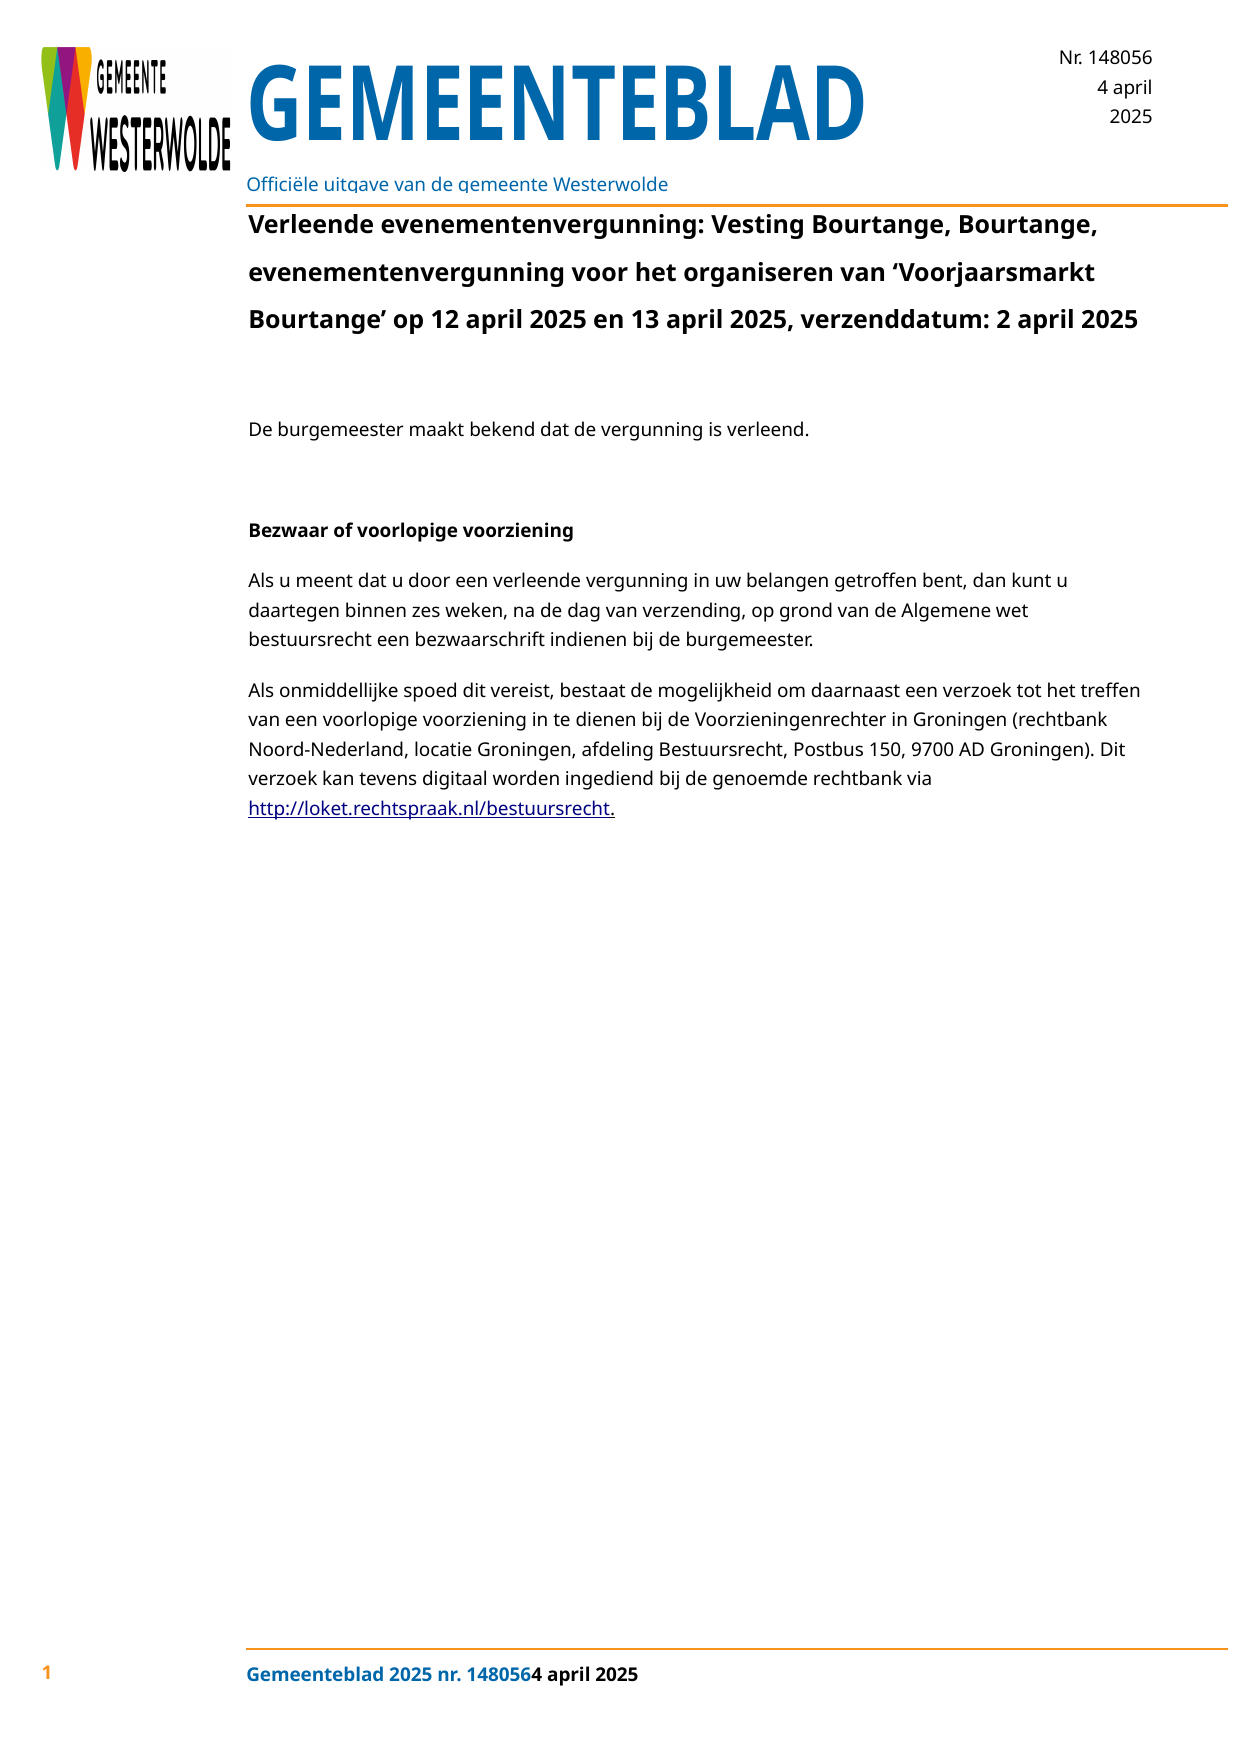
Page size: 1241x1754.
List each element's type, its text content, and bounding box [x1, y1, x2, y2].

text Verleende evenementenvergunning: Vesting Bourtange, Bourtange, evenementenvergunning voor het organiseren van ‘Voorjaarsmarkt Bourtange’ op 12 april 2025 en 13 april 2025, verzenddatum: 2 april 2025 [248, 207, 1152, 336]
text De burgemeester maakt bekend dat de vergunning is verleend. [248, 416, 1152, 442]
text Als u meent dat u door een verleende vergunning in uw belangen getroffen bent, dan kunt u daartegen binnen zes weken, na de dag van verzending, op grond van de Algemene wet bestuursrecht een bezwaarschrift indienen bij de burgemeester. [248, 567, 1152, 652]
picture [41, 47, 231, 172]
text Bezwaar of voorlopige voorziening [248, 517, 1152, 542]
text Als onmiddellijke spoed dit vereist, bestaat de mogelijkheid om daarnaast een verzoek tot het treffen van een voorlopige voorziening in te dienen bij de Voorzieningenrechter in Groningen (rechtbank Noord-Nederland, locatie Groningen, afdeling Bestuursrecht, Postbus 150, 9700 AD Groningen). Dit verzoek kan tevens digitaal worden ingediend bij de genoemde rechtbank via http://loket.rechtspraak.nl/bestuursrecht. [248, 677, 1152, 821]
